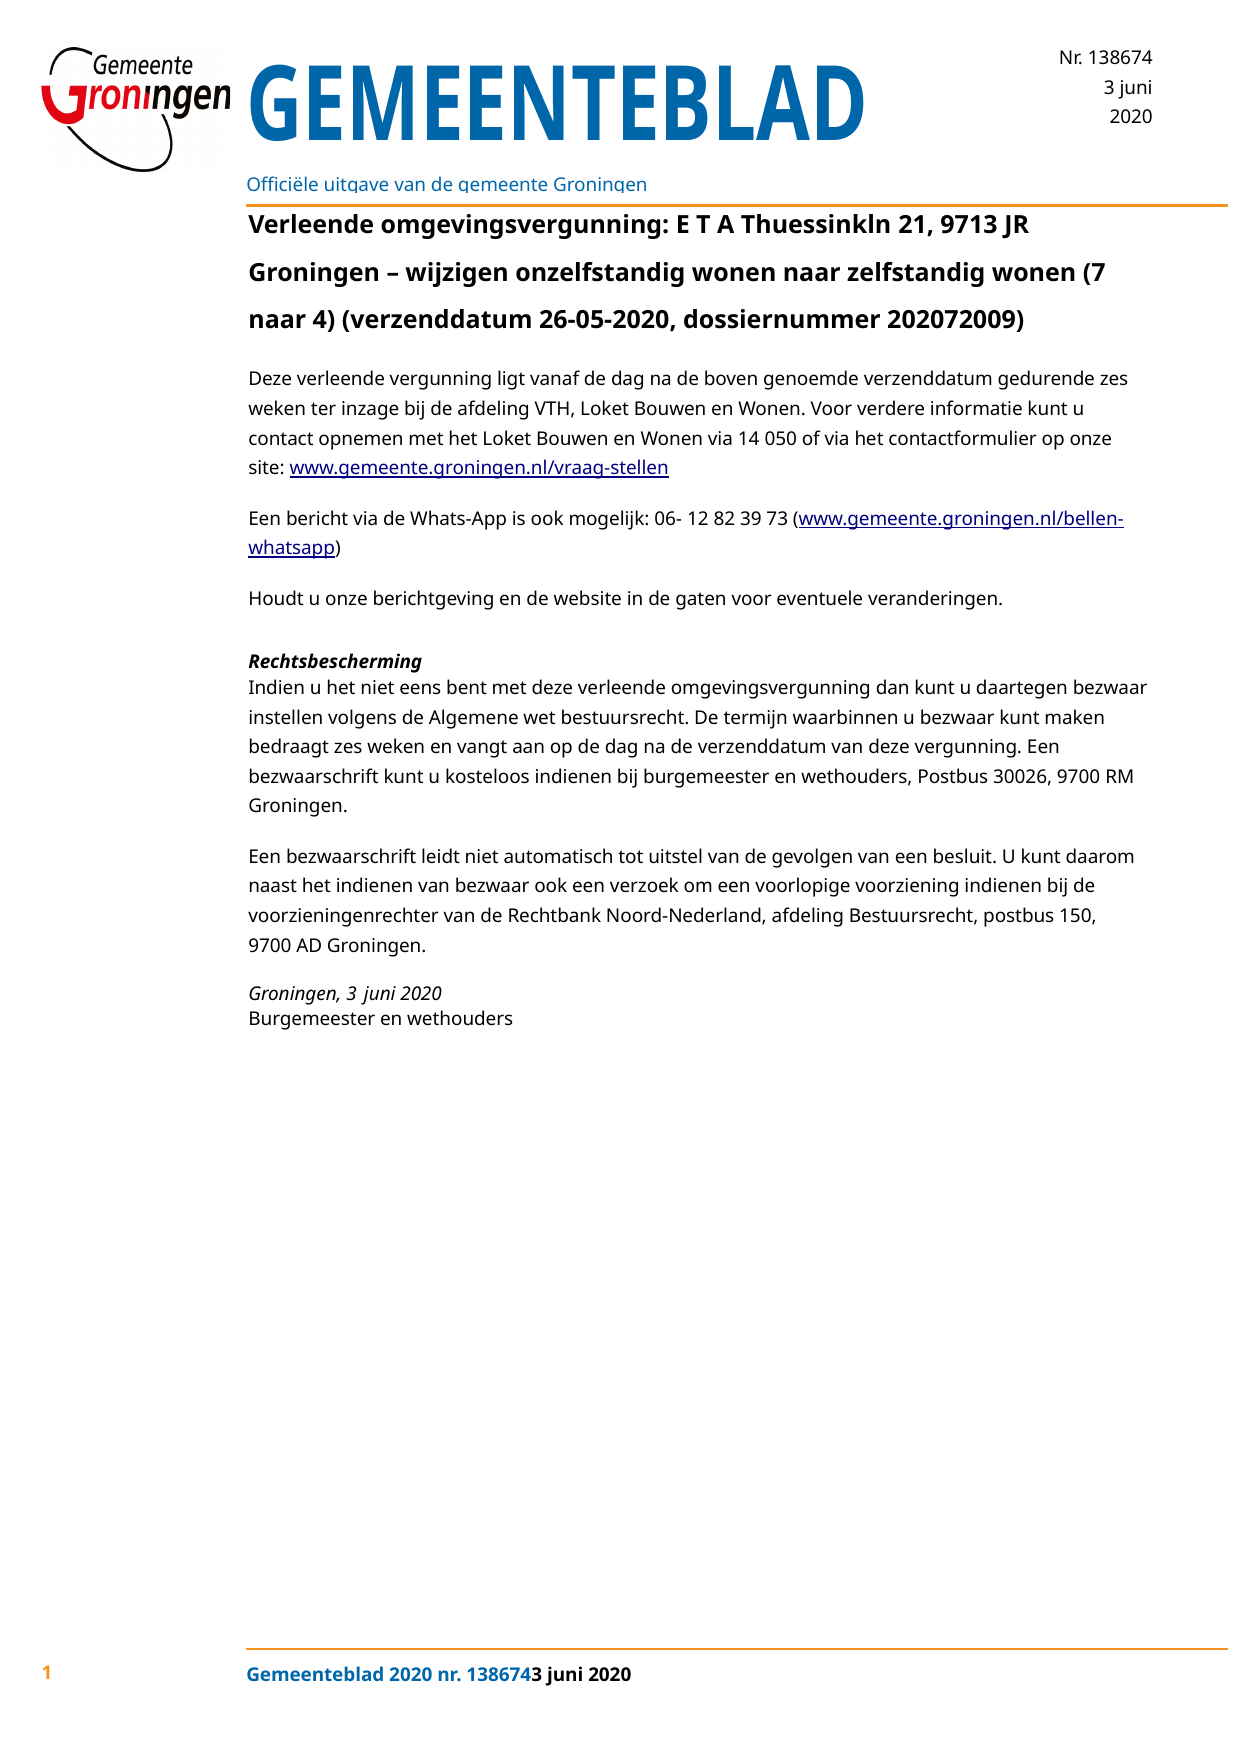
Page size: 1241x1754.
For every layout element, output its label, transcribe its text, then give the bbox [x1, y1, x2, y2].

text Deze verleende vergunning ligt vanaf de dag na de boven genoemde verzenddatum gedurende zes weken ter inzage bij de afdeling VTH, Loket Bouwen en Wonen. Voor verdere informatie kunt u contact opnemen met het Loket Bouwen en Wonen via 14 050 of via het contactformulier op onze site: www.gemeente.groningen.nl/vraag-stellen [248, 366, 1152, 480]
text Houdt u onze berichtgeving en de website in de gaten voor eventuele veranderingen. [248, 585, 1152, 610]
text Verleende omgevingsvergunning: E T A Thuessinkln 21, 9713 JR Groningen – wijzigen onzelfstandig wonen naar zelfstandig wonen (7 naar 4) (verzenddatum 26-05-2020, dossiernummer 202072009) [248, 207, 1152, 336]
text Rechtsbescherming [248, 649, 1152, 674]
text Een bericht via de Whats-App is ook mogelijk: 06- 12 82 39 73 (www.gemeente.groningen.nl/bellen-whatsapp) [248, 505, 1152, 560]
text Burgemeester en wethouders [248, 1005, 1152, 1031]
text Indien u het niet eens bent met deze verleende omgevingsvergunning dan kunt u daartegen bezwaar instellen volgens de Algemene wet bestuursrecht. De termijn waarbinnen u bezwaar kunt maken bedraagt zes weken en vangt aan op de dag na de verzenddatum van deze vergunning. Een bezwaarschrift kunt u kosteloos indienen bij burgemeester en wethouders, Postbus 30026, 9700 RM Groningen. [248, 674, 1152, 818]
text Een bezwaarschrift leidt niet automatisch tot uitstel van de gevolgen van een besluit. U kunt daarom naast het indienen van bezwaar ook een verzoek om een voorlopige voorziening indienen bij de voorzieningenrechter van de Rechtbank Noord-Nederland, afdeling Bestuursrecht, postbus 150, 9700 AD Groningen. [248, 843, 1152, 958]
picture [41, 47, 231, 172]
text Groningen, 3 juni 2020 [248, 980, 1152, 1005]
